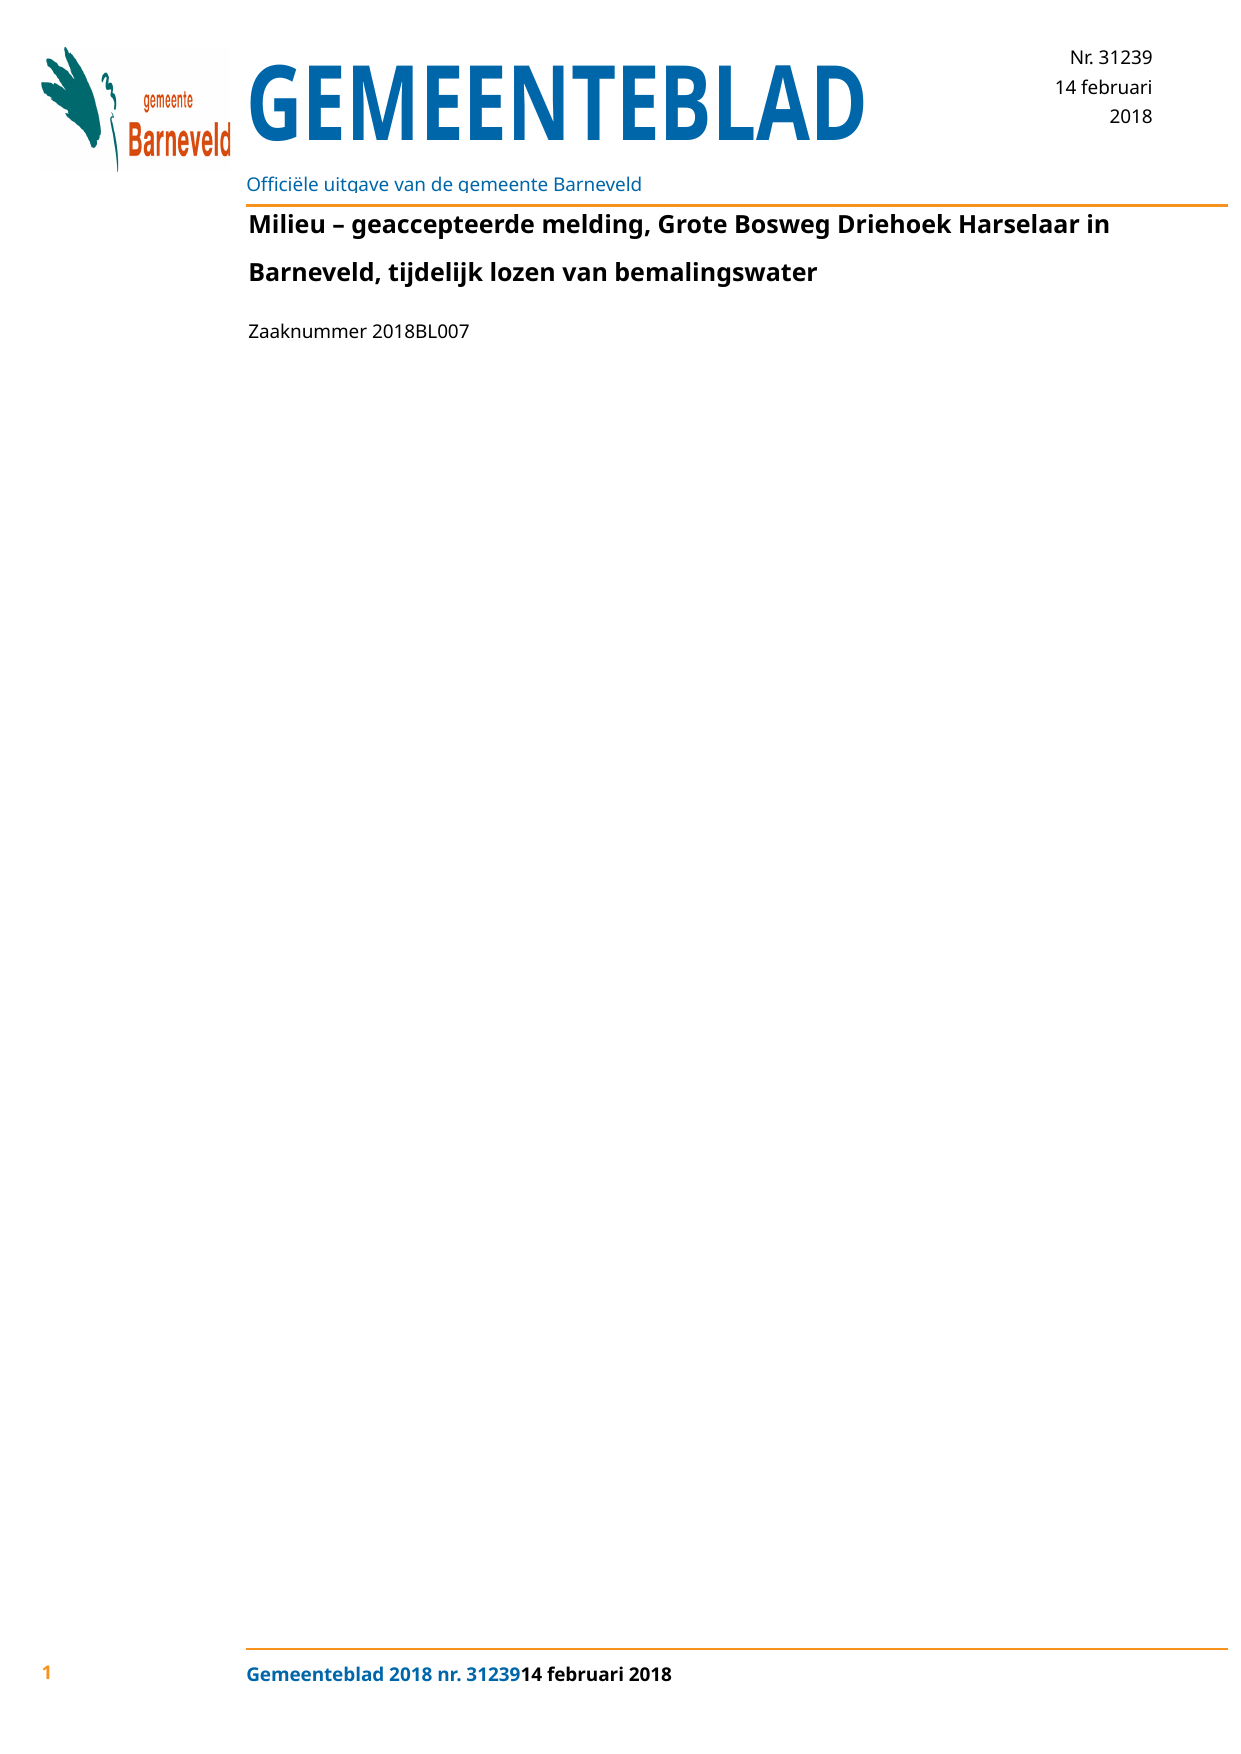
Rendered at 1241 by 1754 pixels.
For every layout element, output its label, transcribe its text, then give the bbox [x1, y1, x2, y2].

text Milieu – geaccepteerde melding, Grote Bosweg Driehoek Harselaar in Barneveld, tijdelijk lozen van bemalingswater [248, 207, 1152, 288]
text Zaaknummer 2018BL007 [248, 318, 1152, 344]
picture [41, 47, 231, 172]
